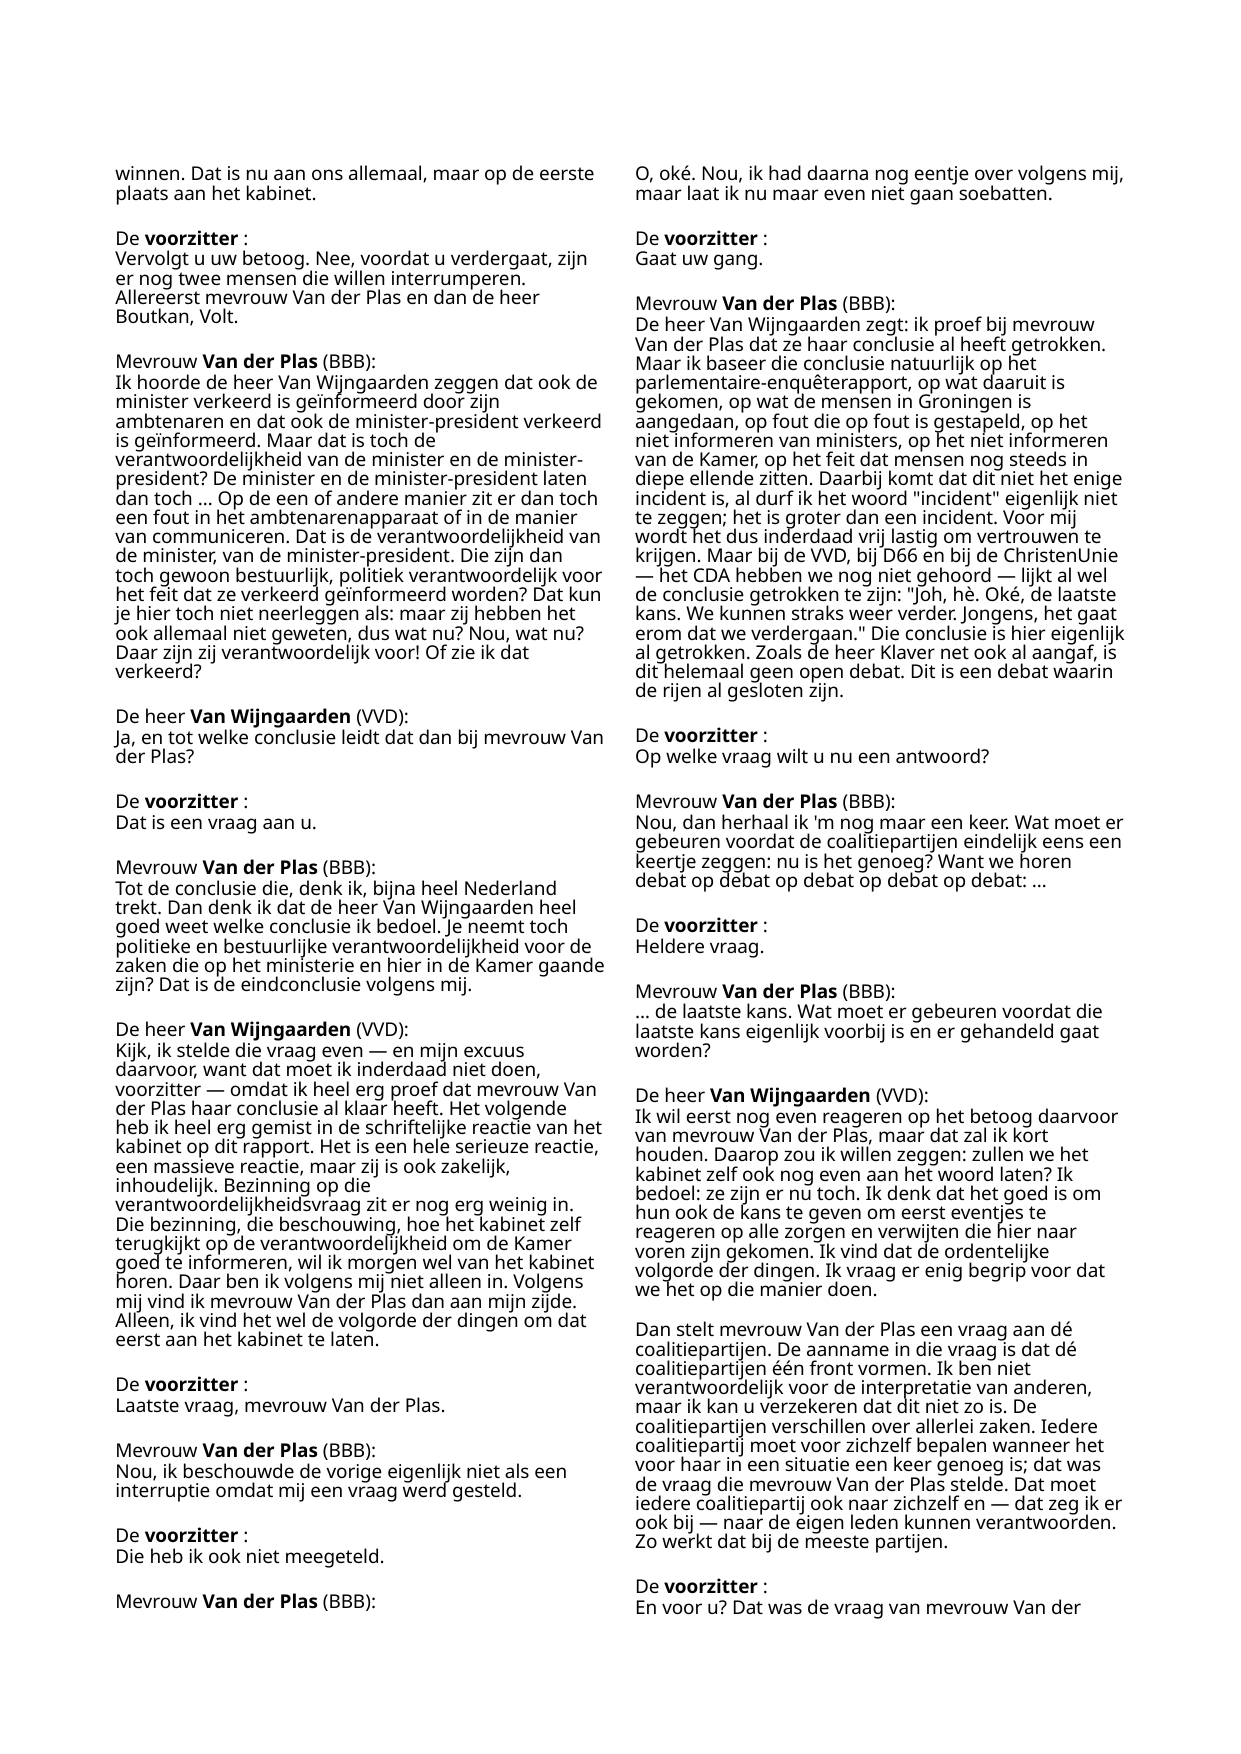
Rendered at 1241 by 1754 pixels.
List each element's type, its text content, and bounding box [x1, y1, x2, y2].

text De heer Van Wijngaarden (VVD): [115, 703, 605, 729]
text De voorzitter : [635, 1573, 1125, 1599]
text De heer Van Wijngaarden (VVD): [635, 1082, 1125, 1108]
text Heldere vraag. [635, 938, 1125, 957]
text Dan stelt mevrouw Van der Plas een vraag aan dé coalitiepartijen. De aanname in die vraag is dat dé coalitiepartijen één front vormen. Ik ben niet verantwoordelijk voor de interpretatie van anderen, maar ik kan u verzekeren dat dit niet zo is. De coalitiepartijen verschillen over allerlei zaken. Iedere coalitiepartij moet voor zichzelf bepalen wanneer het voor haar in een situatie een keer genoeg is; dat was de vraag die mevrouw Van der Plas stelde. Dat moet iedere coalitiepartij ook naar zichzelf en — dat zeg ik er ook bij — naar de eigen leden kunnen verantwoorden. Zo werkt dat bij de meeste partijen. [635, 1321, 1125, 1553]
text Kijk, ik stelde die vraag even — en mijn excuus daarvoor, want dat moet ik inderdaad niet doen, voorzitter — omdat ik heel erg proef dat mevrouw Van der Plas haar conclusie al klaar heeft. Het volgende heb ik heel erg gemist in de schriftelijke reactie van het kabinet op dit rapport. Het is een hele serieuze reactie, een massieve reactie, maar zij is ook zakelijk, inhoudelijk. Bezinning op die verantwoordelijkheidsvraag zit er nog erg weinig in. Die bezinning, die beschouwing, hoe het kabinet zelf terugkijkt op de verantwoordelijkheid om de Kamer goed te informeren, wil ik morgen wel van het kabinet horen. Daar ben ik volgens mij niet alleen in. Volgens mij vind ik mevrouw Van der Plas dan aan mijn zijde. Alleen, ik vind het wel de volgorde der dingen om dat eerst aan het kabinet te laten. [115, 1042, 605, 1350]
text Mevrouw Van der Plas (BBB): [635, 788, 1125, 814]
text De voorzitter : [635, 912, 1125, 938]
text Nou, dan herhaal ik 'm nog maar een keer. Wat moet er gebeuren voordat de coalitiepartijen eindelijk eens een keertje zeggen: nu is het genoeg? Want we horen debat op debat op debat op debat op debat: … [635, 814, 1125, 891]
text De voorzitter : [115, 1371, 605, 1397]
text De voorzitter : [115, 1522, 605, 1548]
text De heer Van Wijngaarden zegt: ik proef bij mevrouw Van der Plas dat ze haar conclusie al heeft getrokken. Maar ik baseer die conclusie natuurlijk op het parlementaire-enquêterapport, op wat daaruit is gekomen, op wat de mensen in Groningen is aangedaan, op fout die op fout is gestapeld, op het niet informeren van ministers, op het niet informeren van de Kamer, op het feit dat mensen nog steeds in diepe ellende zitten. Daarbij komt dat dit niet het enige incident is, al durf ik het woord "incident" eigenlijk niet te zeggen; het is groter dan een incident. Voor mij wordt het dus inderdaad vrij lastig om vertrouwen te krijgen. Maar bij de VVD, bij D66 en bij de ChristenUnie — het CDA hebben we nog niet gehoord — lijkt al wel de conclusie getrokken te zijn: "Joh, hè. Oké, de laatste kans. We kunnen straks weer verder. Jongens, het gaat erom dat we verdergaan." Die conclusie is hier eigenlijk al getrokken. Zoals de heer Klaver net ook al aangaf, is dit helemaal geen open debat. Dit is een debat waarin de rijen al gesloten zijn. [635, 316, 1125, 702]
text Gaat uw gang. [635, 250, 1125, 270]
text Tot de conclusie die, denk ik, bijna heel Nederland trekt. Dan denk ik dat de heer Van Wijngaarden heel goed weet welke conclusie ik bedoel. Je neemt toch politieke en bestuurlijke verantwoordelijkheid voor de zaken die op het ministerie en hier in de Kamer gaande zijn? Dat is de eindconclusie volgens mij. [115, 880, 605, 996]
text De voorzitter : [115, 788, 605, 814]
text En voor u? Dat was de vraag van mevrouw Van der [635, 1599, 1125, 1618]
text De voorzitter : [635, 225, 1125, 250]
text De voorzitter : [115, 225, 605, 250]
text De voorzitter : [635, 722, 1125, 748]
text Vervolgt u uw betoog. Nee, voordat u verdergaat, zijn er nog twee mensen die willen interrumperen. Allereerst mevrouw Van der Plas en dan de heer Boutkan, Volt. [115, 250, 605, 327]
text Mevrouw Van der Plas (BBB): [115, 854, 605, 880]
text Nou, ik beschouwde de vorige eigenlijk niet als een interruptie omdat mij een vraag werd gesteld. [115, 1463, 605, 1501]
text Ja, en tot welke conclusie leidt dat dan bij mevrouw Van der Plas? [115, 729, 605, 767]
text winnen. Dat is nu aan ons allemaal, maar op de eerste plaats aan het kabinet. [115, 165, 605, 204]
text … de laatste kans. Wat moet er gebeuren voordat die laatste kans eigenlijk voorbij is en er gehandeld gaat worden? [635, 1003, 1125, 1061]
text Mevrouw Van der Plas (BBB): [115, 1437, 605, 1463]
text Die heb ik ook niet meegeteld. [115, 1548, 605, 1567]
text Mevrouw Van der Plas (BBB): [115, 348, 605, 374]
text Laatste vraag, mevrouw Van der Plas. [115, 1397, 605, 1416]
text Dat is een vraag aan u. [115, 814, 605, 833]
text De heer Van Wijngaarden (VVD): [115, 1016, 605, 1042]
text Mevrouw Van der Plas (BBB): [635, 978, 1125, 1003]
text Op welke vraag wilt u nu een antwoord? [635, 748, 1125, 767]
text Mevrouw Van der Plas (BBB): [635, 291, 1125, 316]
text O, oké. Nou, ik had daarna nog eentje over volgens mij, maar laat ik nu maar even niet gaan soebatten. [635, 165, 1125, 204]
text Ik wil eerst nog even reageren op het betoog daarvoor van mevrouw Van der Plas, maar dat zal ik kort houden. Daarop zou ik willen zeggen: zullen we het kabinet zelf ook nog even aan het woord laten? Ik bedoel: ze zijn er nu toch. Ik denk dat het goed is om hun ook de kans te geven om eerst eventjes te reageren op alle zorgen en verwijten die hier naar voren zijn gekomen. Ik vind dat de ordentelijke volgorde der dingen. Ik vraag er enig begrip voor dat we het op die manier doen. [635, 1108, 1125, 1301]
text Ik hoorde de heer Van Wijngaarden zeggen dat ook de minister verkeerd is geïnformeerd door zijn ambtenaren en dat ook de minister-president verkeerd is geïnformeerd. Maar dat is toch de verantwoordelijkheid van de minister en de minister-president? De minister en de minister-president laten dan toch … Op de een of andere manier zit er dan toch een fout in het ambtenarenapparaat of in de manier van communiceren. Dat is de verantwoordelijkheid van de minister, van de minister-president. Die zijn dan toch gewoon bestuurlijk, politiek verantwoordelijk voor het feit dat ze verkeerd geïnformeerd worden? Dat kun je hier toch niet neerleggen als: maar zij hebben het ook allemaal niet geweten, dus wat nu? Nou, wat nu? Daar zijn zij verantwoordelijk voor! Of zie ik dat verkeerd? [115, 374, 605, 682]
text Mevrouw Van der Plas (BBB): [115, 1588, 605, 1614]
